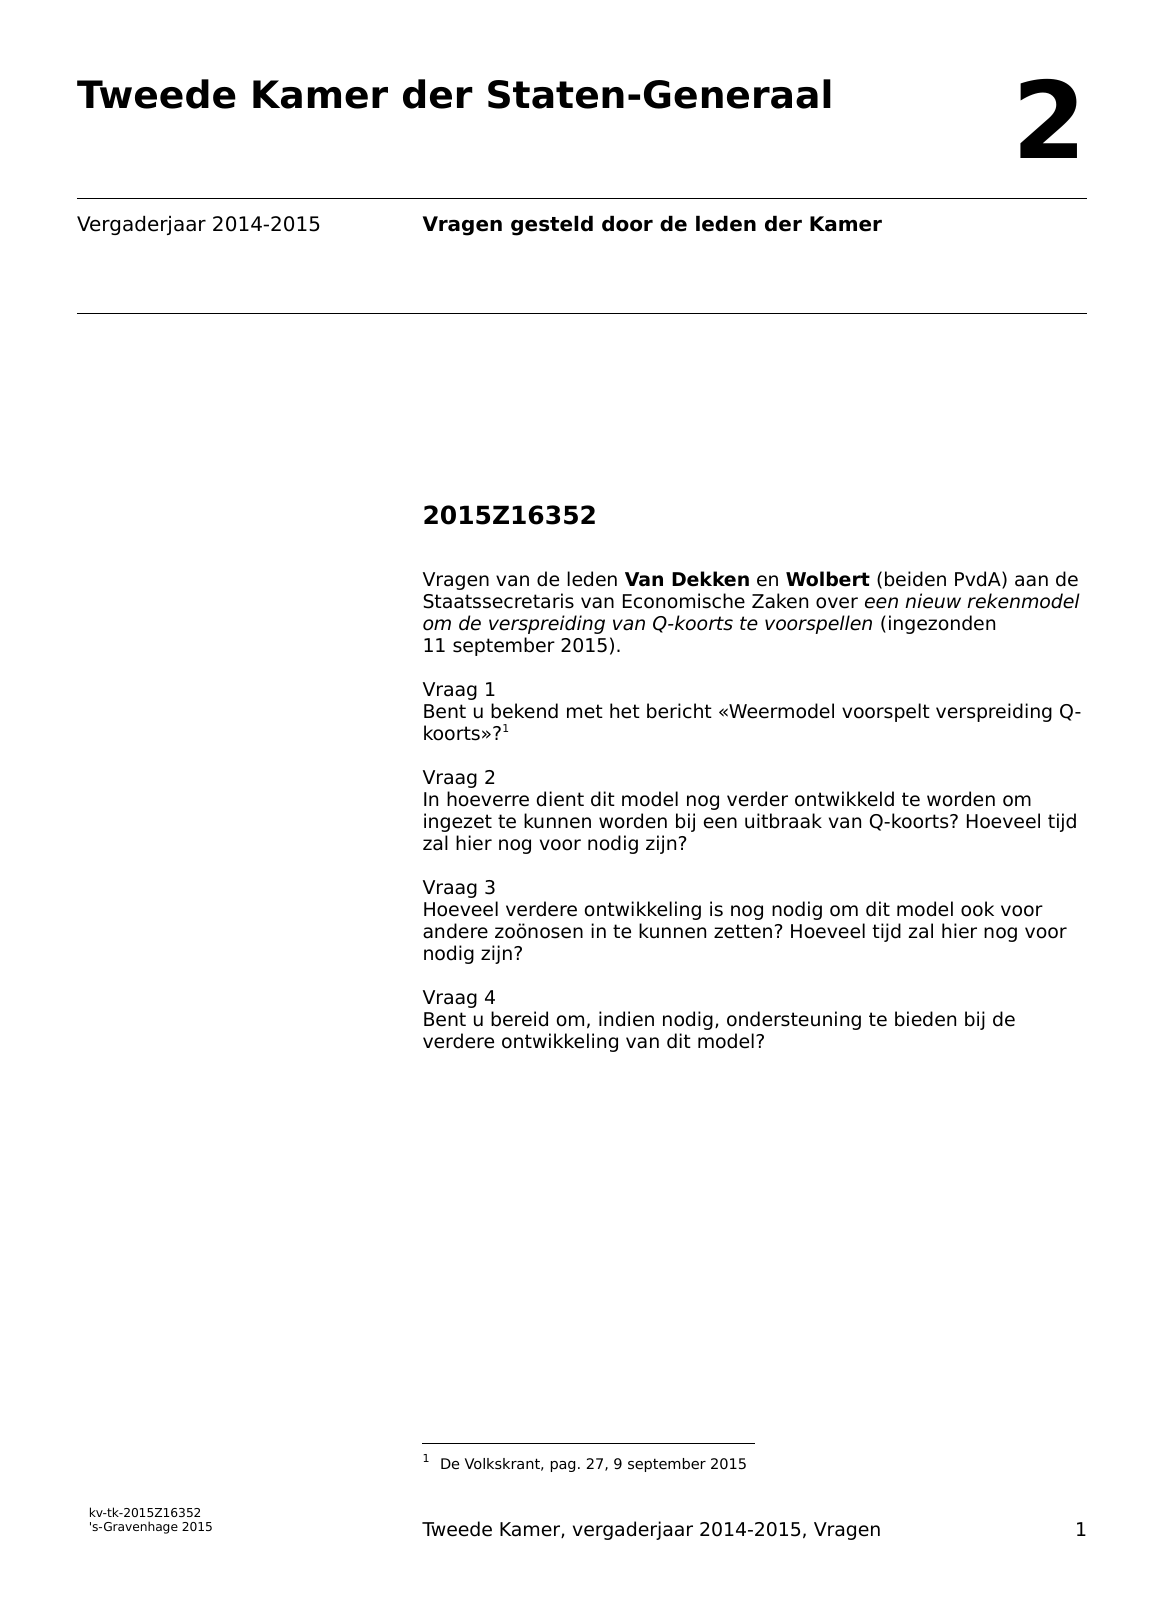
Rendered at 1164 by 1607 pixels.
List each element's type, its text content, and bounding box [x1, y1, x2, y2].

text Vraag 2 [422, 767, 1087, 789]
text kv-tk-2015Z16352 [88, 1506, 323, 1520]
text Vragen van de leden Van Dekken en Wolbert (beiden PvdA) aan de Staatssecretaris van Economische Zaken over een nieuw rekenmodel om de verspreiding van Q-koorts te voorspellen (ingezonden 11 september 2015). [422, 569, 1087, 657]
text Bent u bekend met het bericht «Weermodel voorspelt verspreiding Q-koorts»? [422, 701, 1087, 745]
table_cell Vragen gesteld door de leden der Kamer [422, 199, 1087, 313]
text Vraag 3 [422, 877, 1087, 899]
text 's-Gravenhage 2015 [88, 1520, 323, 1534]
text In hoeverre dient dit model nog verder ontwikkeld te worden om ingezet te kunnen worden bij een uitbraak van Q-koorts? Hoeveel tijd zal hier nog voor nodig zijn? [422, 789, 1087, 855]
table_header 2 [886, 59, 1087, 198]
text 2015Z16352 [422, 501, 1087, 531]
text Bent u bereid om, indien nodig, ondersteuning te bieden bij de verdere ontwikkeling van dit model? [422, 1009, 1087, 1053]
text Hoeveel verdere ontwikkeling is nog nodig om dit model ook voor andere zoönosen in te kunnen zetten? Hoeveel tijd zal hier nog voor nodig zijn? [422, 899, 1087, 965]
text Vraag 1 [422, 679, 1087, 701]
table_header Tweede Kamer der Staten-Generaal [77, 59, 886, 198]
table_cell Vergaderjaar 2014-2015 [77, 199, 422, 313]
text De Volkskrant, pag. 27, 9 september 2015 [422, 1452, 1087, 1474]
text Vraag 4 [422, 987, 1087, 1009]
